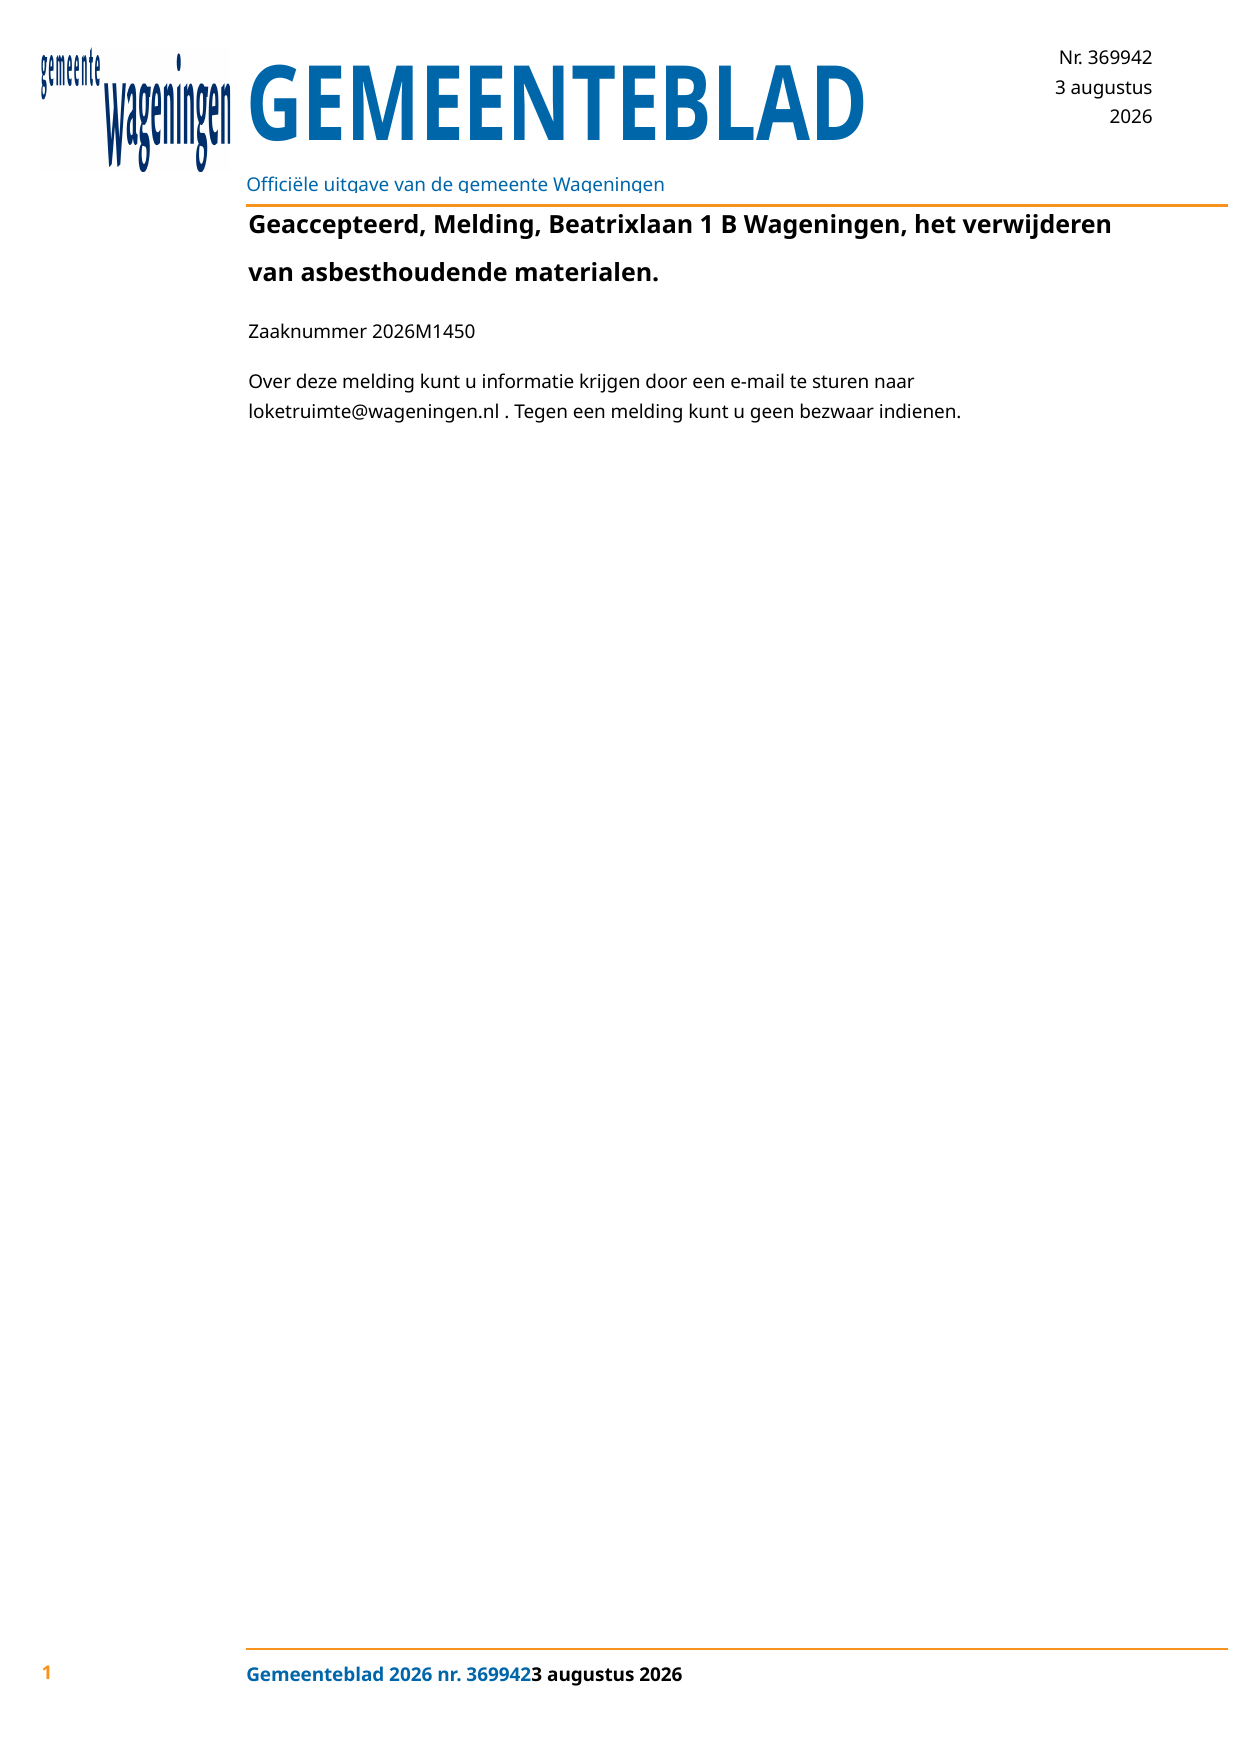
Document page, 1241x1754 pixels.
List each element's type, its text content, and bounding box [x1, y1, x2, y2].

text Over deze melding kunt u informatie krijgen door een e-mail te sturen naar loketruimte@wageningen.nl . Tegen een melding kunt u geen bezwaar indienen. [248, 368, 1152, 424]
text Zaaknummer 2026M1450 [248, 318, 1152, 344]
text Geaccepteerd, Melding, Beatrixlaan 1 B Wageningen, het verwijderen van asbesthoudende materialen. [248, 207, 1152, 288]
picture [41, 47, 231, 172]
